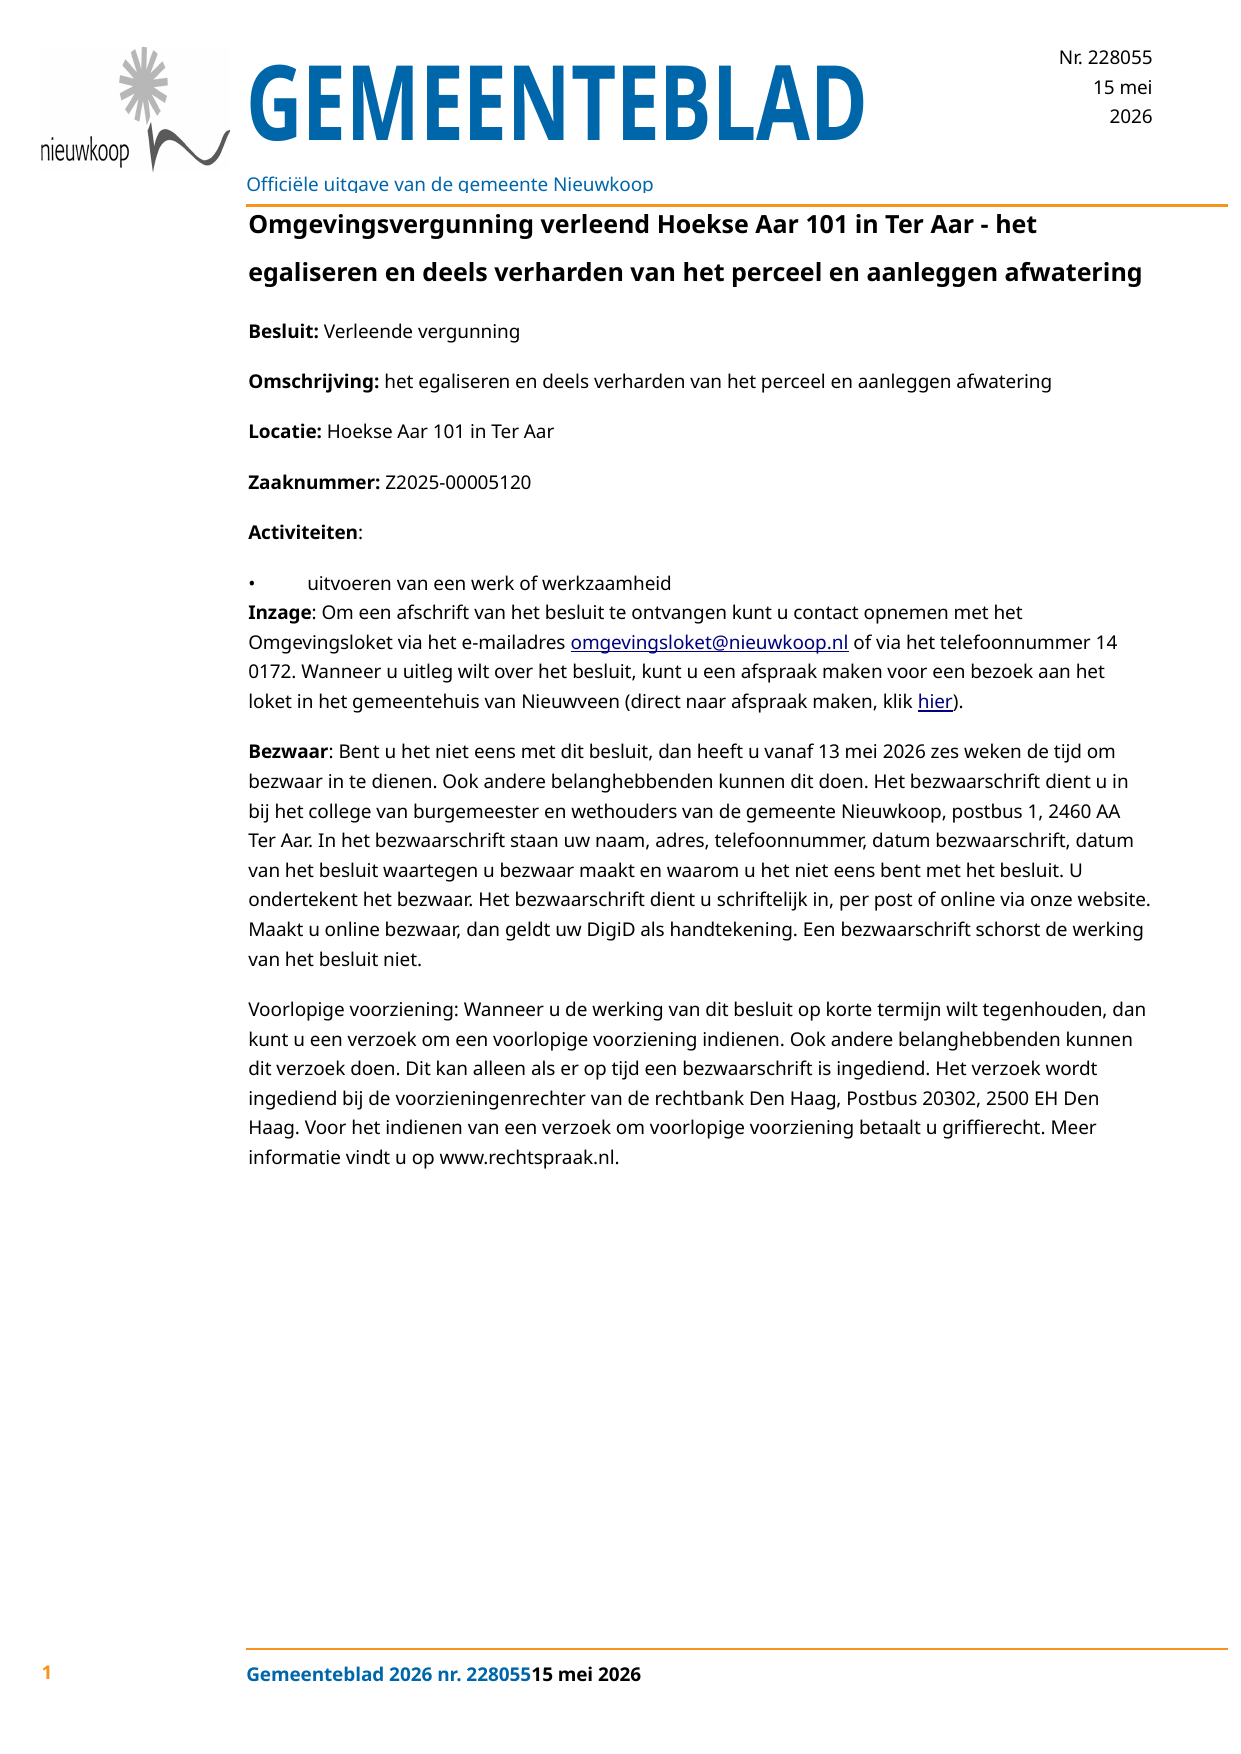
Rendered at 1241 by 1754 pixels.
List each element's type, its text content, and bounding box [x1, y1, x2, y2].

text Omschrijving: het egaliseren en deels verharden van het perceel en aanleggen afwatering [248, 368, 1152, 394]
list uitvoeren van een werk of werkzaamheid [248, 570, 1152, 596]
text Besluit: Verleende vergunning [248, 318, 1152, 344]
text Bezwaar: Bent u het niet eens met dit besluit, dan heeft u vanaf 13 mei 2026 zes weken de tijd om bezwaar in te dienen. Ook andere belanghebbenden kunnen dit doen. Het bezwaarschrift dient u in bij het college van burgemeester en wethouders van de gemeente Nieuwkoop, postbus 1, 2460 AA Ter Aar. In het bezwaarschrift staan uw naam, adres, telefoonnummer, datum bezwaarschrift, datum van het besluit waartegen u bezwaar maakt en waarom u het niet eens bent met het besluit. U ondertekent het bezwaar. Het bezwaarschrift dient u schriftelijk in, per post of online via onze website. Maakt u online bezwaar, dan geldt uw DigiD als handtekening. Een bezwaarschrift schorst de werking van het besluit niet. [248, 739, 1152, 972]
text Inzage: Om een afschrift van het besluit te ontvangen kunt u contact opnemen met het Omgevingsloket via het e-mailadres omgevingsloket@nieuwkoop.nl of via het telefoonnummer 14 0172. Wanneer u uitleg wilt over het besluit, kunt u een afspraak maken voor een bezoek aan het loket in het gemeentehuis van Nieuwveen (direct naar afspraak maken, klik hier). [248, 599, 1152, 714]
text Zaaknummer: Z2025-00005120 [248, 469, 1152, 495]
picture [41, 47, 231, 172]
text Omgevingsvergunning verleend Hoekse Aar 101 in Ter Aar - het egaliseren en deels verharden van het perceel en aanleggen afwatering [248, 207, 1152, 288]
text Locatie: Hoekse Aar 101 in Ter Aar [248, 419, 1152, 444]
text Voorlopige voorziening: Wanneer u de werking van dit besluit op korte termijn wilt tegenhouden, dan kunt u een verzoek om een voorlopige voorziening indienen. Ook andere belanghebbenden kunnen dit verzoek doen. Dit kan alleen als er op tijd een bezwaarschrift is ingediend. Het verzoek wordt ingediend bij de voorzieningenrechter van de rechtbank Den Haag, Postbus 20302, 2500 EH Den Haag. Voor het indienen van een verzoek om voorlopige voorziening betaalt u griffierecht. Meer informatie vindt u op www.rechtspraak.nl. [248, 996, 1152, 1170]
text Activiteiten: [248, 519, 1152, 545]
